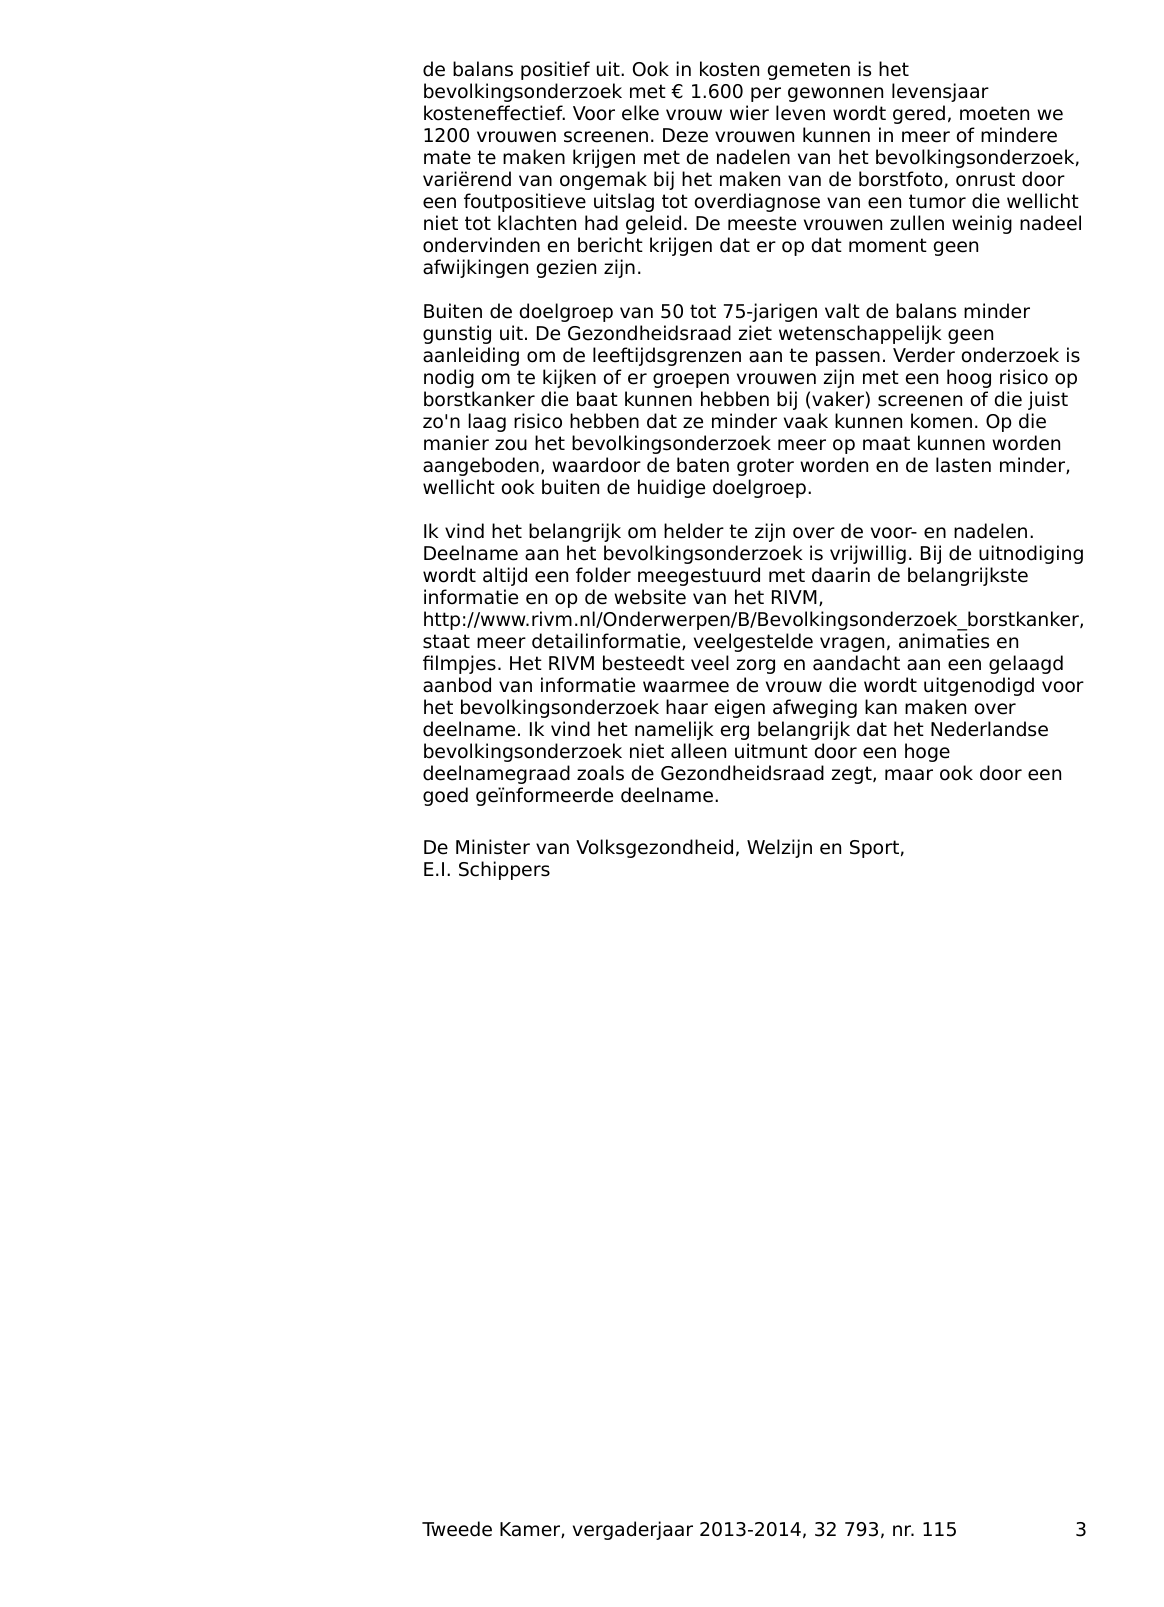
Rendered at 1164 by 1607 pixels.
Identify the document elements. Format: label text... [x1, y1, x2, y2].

text Ik vind het belangrijk om helder te zijn over de voor- en nadelen. Deelname aan het bevolkingsonderzoek is vrijwillig. Bij de uitnodiging wordt altijd een folder meegestuurd met daarin de belangrijkste informatie en op de website van het RIVM, http://www.rivm.nl/Onderwerpen/B/Bevolkingsonderzoek_borstkanker, staat meer detailinformatie, veelgestelde vragen, animaties en filmpjes. Het RIVM besteedt veel zorg en aandacht aan een gelaagd aanbod van informatie waarmee de vrouw die wordt uitgenodigd voor het bevolkingsonderzoek haar eigen afweging kan maken over deelname. Ik vind het namelijk erg belangrijk dat het Nederlandse bevolkingsonderzoek niet alleen uitmunt door een hoge deelnamegraad zoals de Gezondheidsraad zegt, maar ook door een goed geïnformeerde deelname. [422, 521, 1087, 807]
text De Minister van Volksgezondheid, Welzijn en Sport, E.I. Schippers [422, 837, 1087, 881]
text Buiten de doelgroep van 50 tot 75-jarigen valt de balans minder gunstig uit. De Gezondheidsraad ziet wetenschappelijk geen aanleiding om de leeftijdsgrenzen aan te passen. Verder onderzoek is nodig om te kijken of er groepen vrouwen zijn met een hoog risico op borstkanker die baat kunnen hebben bij (vaker) screenen of die juist zo'n laag risico hebben dat ze minder vaak kunnen komen. Op die manier zou het bevolkingsonderzoek meer op maat kunnen worden aangeboden, waardoor de baten groter worden en de lasten minder, wellicht ook buiten de huidige doelgroep. [422, 301, 1087, 499]
text de balans positief uit. Ook in kosten gemeten is het bevolkingsonderzoek met € 1.600 per gewonnen levensjaar kosteneffectief. Voor elke vrouw wier leven wordt gered, moeten we 1200 vrouwen screenen. Deze vrouwen kunnen in meer of mindere mate te maken krijgen met de nadelen van het bevolkingsonderzoek, variërend van ongemak bij het maken van de borstfoto, onrust door een foutpositieve uitslag tot overdiagnose van een tumor die wellicht niet tot klachten had geleid. De meeste vrouwen zullen weinig nadeel ondervinden en bericht krijgen dat er op dat moment geen afwijkingen gezien zijn. [422, 59, 1087, 279]
